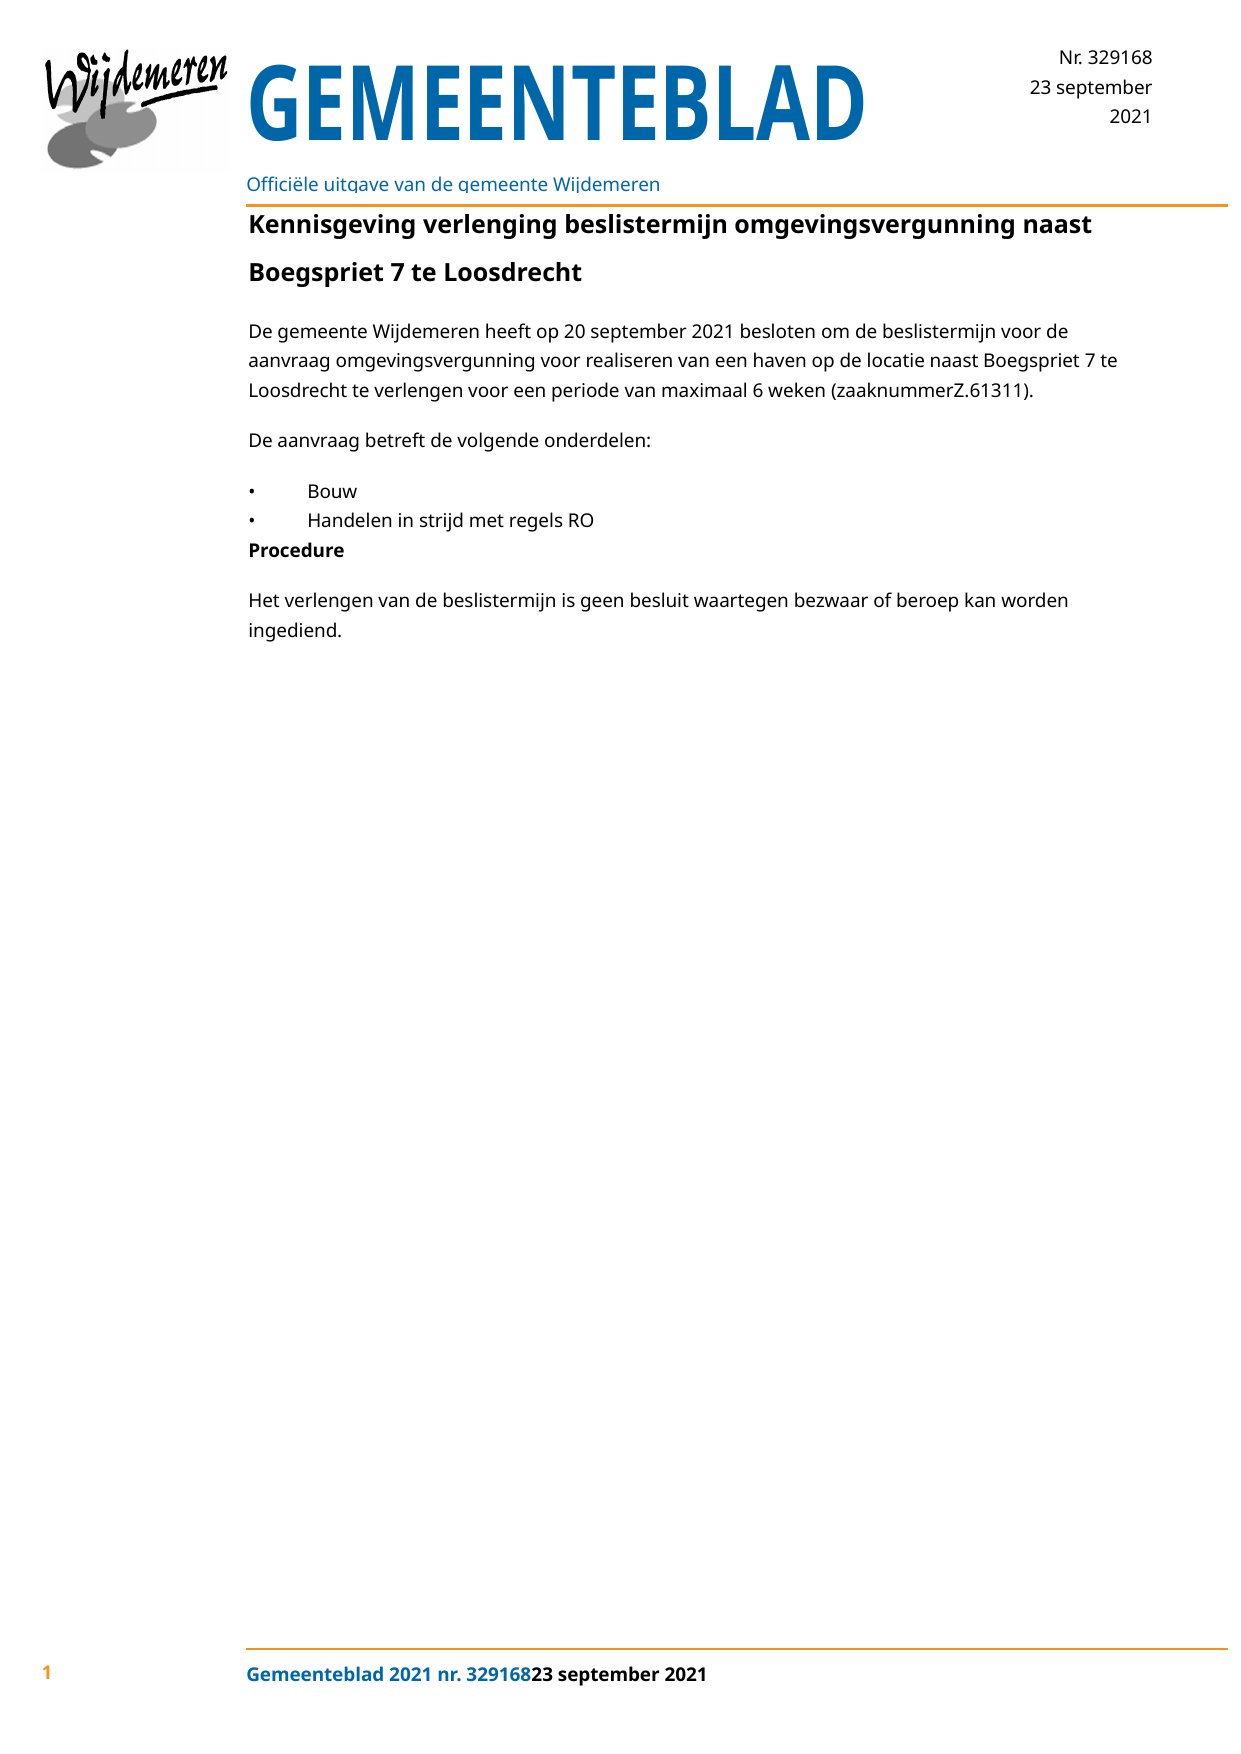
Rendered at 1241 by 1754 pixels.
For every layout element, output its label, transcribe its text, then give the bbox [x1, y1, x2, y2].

text Kennisgeving verlenging beslistermijn omgevingsvergunning naast Boegspriet 7 te Loosdrecht [248, 207, 1152, 288]
text De gemeente Wijdemeren heeft op 20 september 2021 besloten om de beslistermijn voor de aanvraag omgevingsvergunning voor realiseren van een haven op de locatie naast Boegspriet 7 te Loosdrecht te verlengen voor een periode van maximaal 6 weken (zaaknummerZ.61311). [248, 318, 1152, 403]
list Bouw [248, 478, 1152, 504]
text De aanvraag betreft de volgende onderdelen: [248, 427, 1152, 453]
text Het verlengen van de beslistermijn is geen besluit waartegen bezwaar of beroep kan worden ingediend. [248, 587, 1152, 643]
text Procedure [248, 537, 1152, 563]
picture [41, 47, 231, 172]
list Handelen in strijd met regels RO [248, 507, 1152, 533]
